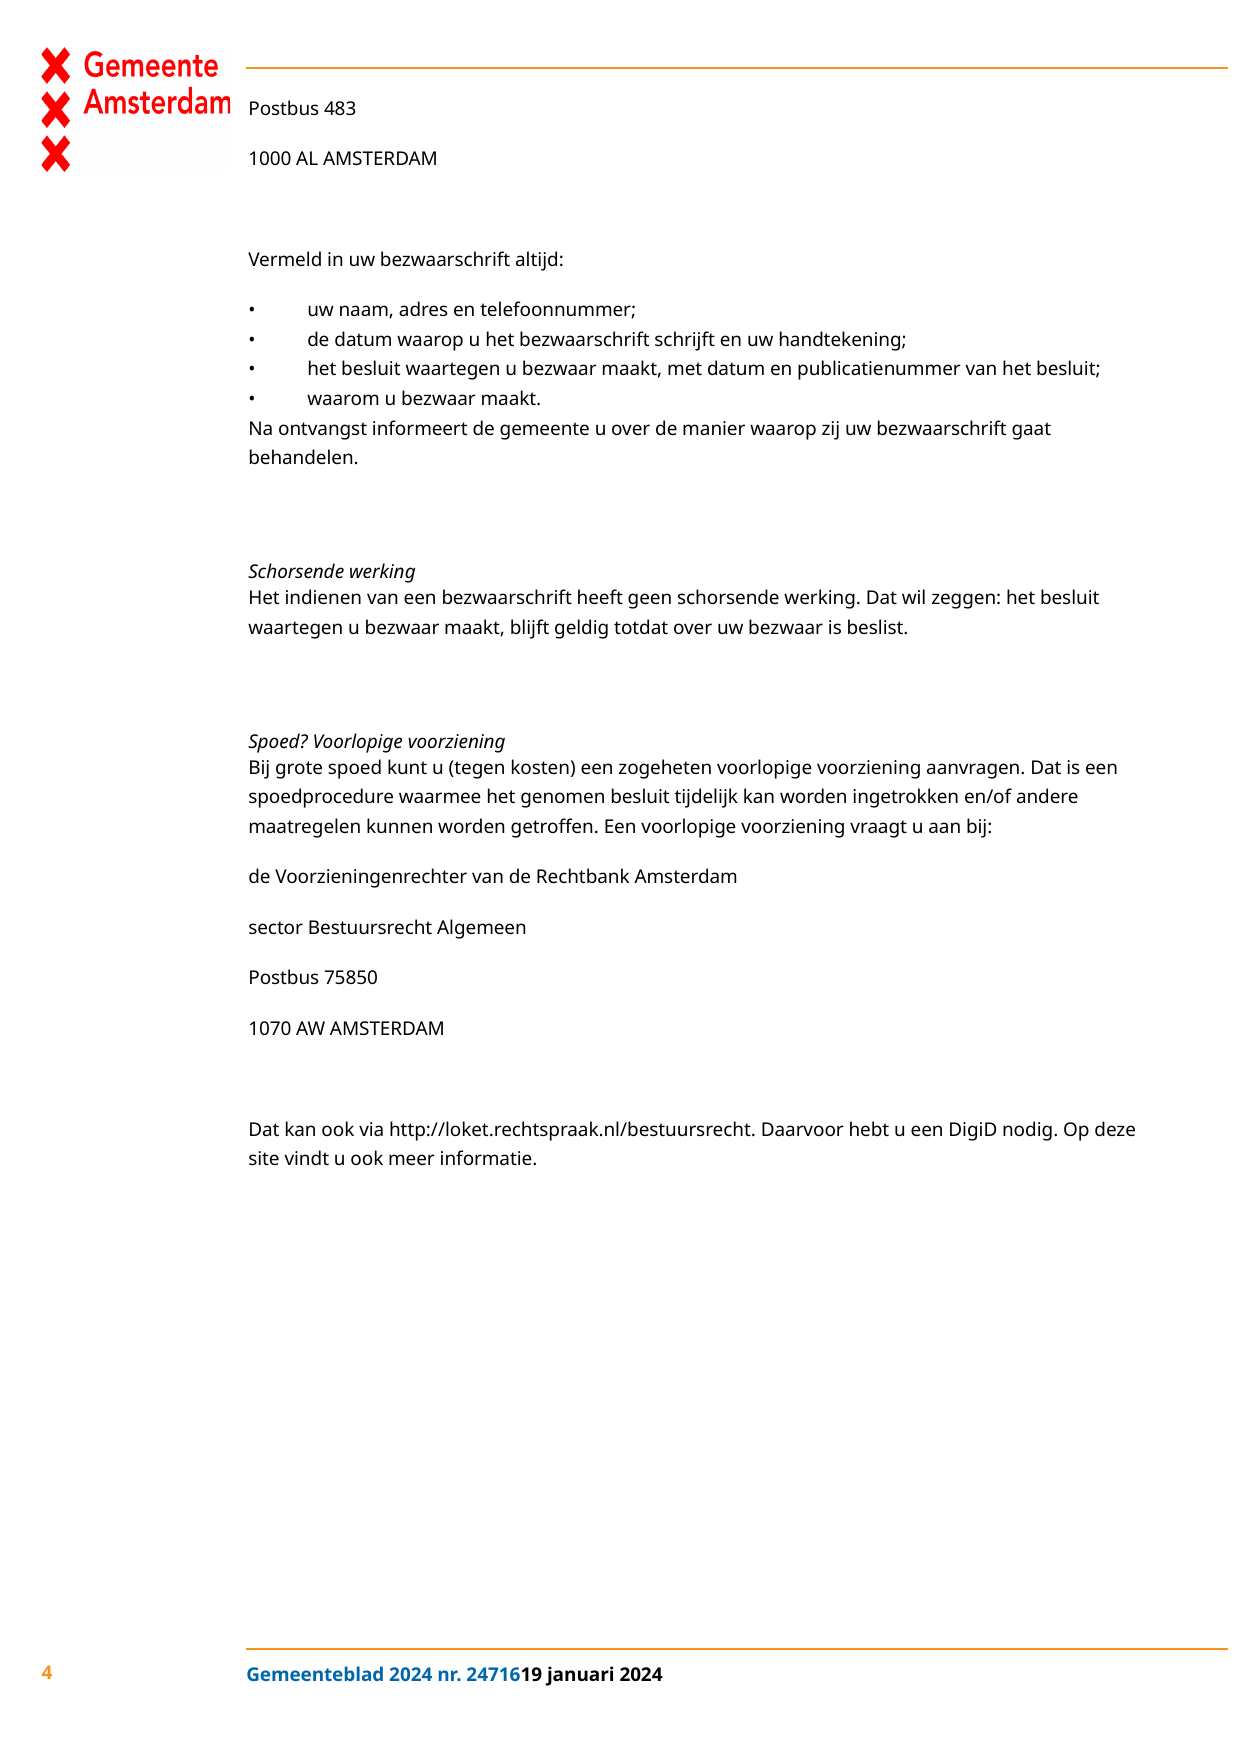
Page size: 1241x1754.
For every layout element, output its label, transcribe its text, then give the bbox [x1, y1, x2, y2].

text Het indienen van een bezwaarschrift heeft geen schorsende werking. Dat wil zeggen: het besluit waartegen u bezwaar maakt, blijft geldig totdat over uw bezwaar is beslist. [248, 584, 1152, 640]
text Schorsende werking [248, 559, 1152, 584]
list de datum waarop u het bezwaarschrift schrijft en uw handtekening; [248, 326, 1152, 352]
list uw naam, adres en telefoonnummer; [248, 296, 1152, 322]
picture [41, 47, 231, 172]
text Vermeld in uw bezwaarschrift altijd: [248, 246, 1152, 272]
text de Voorzieningenrechter van de Rechtbank Amsterdam [248, 864, 1152, 889]
text Dat kan ook via http://loket.rechtspraak.nl/bestuursrecht. Daarvoor hebt u een DigiD nodig. Op deze site vindt u ook meer informatie. [248, 1116, 1152, 1171]
list het besluit waartegen u bezwaar maakt, met datum en publicatienummer van het besluit; [248, 356, 1152, 381]
text 1000 AL AMSTERDAM [248, 145, 1152, 171]
text Spoed? Voorlopige voorziening [248, 728, 1152, 754]
text Bij grote spoed kunt u (tegen kosten) een zogeheten voorlopige voorziening aanvragen. Dat is een spoedprocedure waarmee het genomen besluit tijdelijk kan worden ingetrokken en/of andere maatregelen kunnen worden getroffen. Een voorlopige voorziening vraagt u aan bij: [248, 754, 1152, 839]
text Postbus 483 [248, 95, 1152, 121]
text Postbus 75850 [248, 964, 1152, 990]
text sector Bestuursrecht Algemeen [248, 914, 1152, 940]
text 1070 AW AMSTERDAM [248, 1015, 1152, 1041]
text Na ontvangst informeert de gemeente u over de manier waarop zij uw bezwaarschrift gaat behandelen. [248, 415, 1152, 470]
list waarom u bezwaar maakt. [248, 385, 1152, 411]
